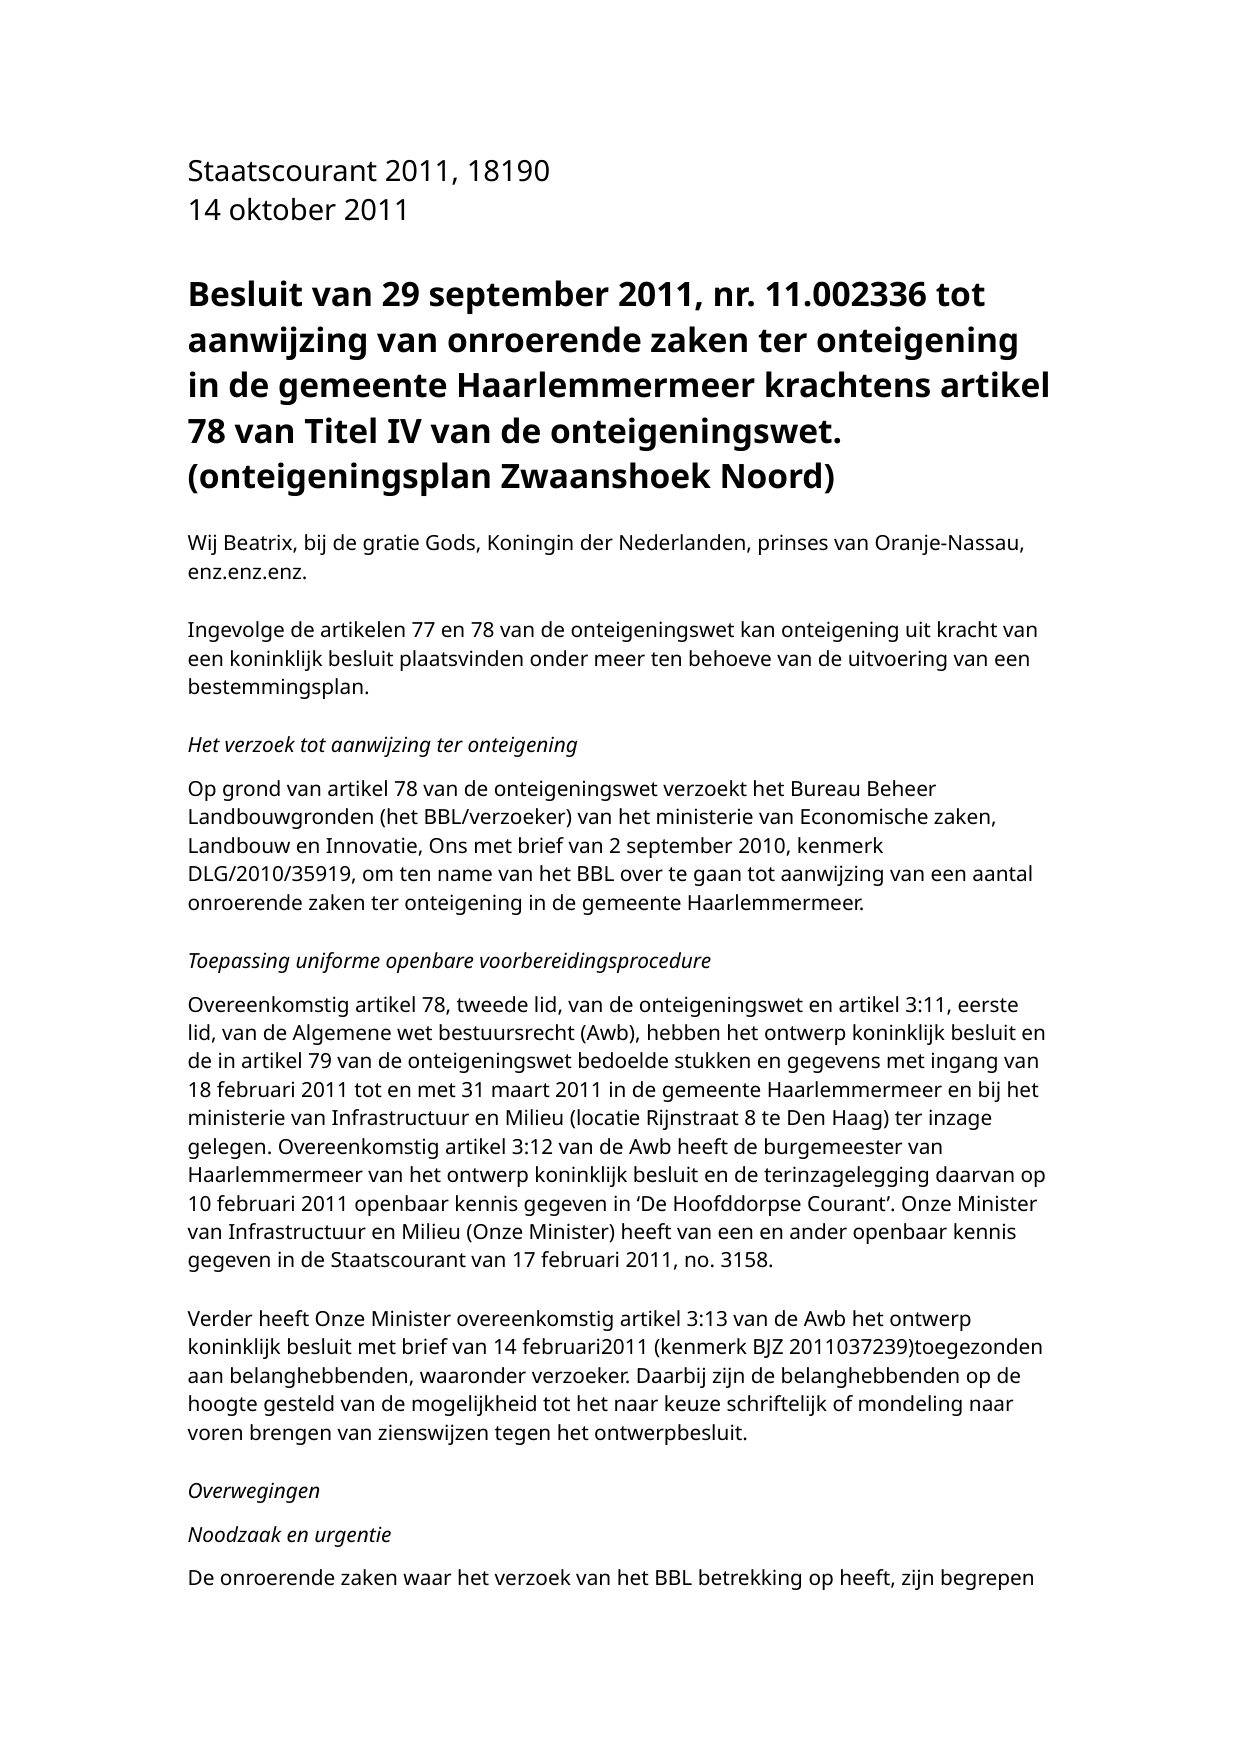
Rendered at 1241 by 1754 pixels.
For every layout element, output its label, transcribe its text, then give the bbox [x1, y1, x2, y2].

subtitle Besluit van 29 september 2011, nr. 11.002336 tot aanwijzing van onroerende zaken ter onteigening in de gemeente Haarlemmermeer krachtens artikel 78 van Titel IV van de onteigeningswet. (onteigeningsplan Zwaanshoek Noord) [187, 271, 1053, 498]
text Verder heeft Onze Minister overeenkomstig artikel 3:13 van de Awb het ontwerp koninklijk besluit met brief van 14 februari2011 (kenmerk BJZ 2011037239)toegezonden aan belanghebbenden, waaronder verzoeker. Daarbij zijn de belanghebbenden op de hoogte gesteld van de mogelijkheid tot het naar keuze schriftelijk of mondeling naar voren brengen van zienswijzen tegen het ontwerpbesluit. [187, 1304, 1053, 1446]
text Wij Beatrix, bij de gratie Gods, Koningin der Nederlanden, prinses van Oranje-Nassau, enz.enz.enz. [187, 528, 1053, 585]
text Overwegingen [187, 1476, 1053, 1505]
text Overeenkomstig artikel 78, tweede lid, van de onteigeningswet en artikel 3:11, eerste lid, van de Algemene wet bestuursrecht (Awb), hebben het ontwerp koninklijk besluit en de in artikel 79 van de onteigeningswet bedoelde stukken en gegevens met ingang van 18 februari 2011 tot en met 31 maart 2011 in de gemeente Haarlemmermeer en bij het ministerie van Infrastructuur en Milieu (locatie Rijnstraat 8 te Den Haag) ter inzage gelegen. Overeenkomstig artikel 3:12 van de Awb heeft de burgemeester van Haarlemmermeer van het ontwerp koninklijk besluit en de terinzagelegging daarvan op 10 februari 2011 openbaar kennis gegeven in ‘De Hoofddorpse Courant’. Onze Minister van Infrastructuur en Milieu (Onze Minister) heeft van een en ander openbaar kennis gegeven in de Staatscourant van 17 februari 2011, no. 3158. [187, 990, 1053, 1274]
text De onroerende zaken waar het verzoek van het BBL betrekking op heeft, zijn begrepen [187, 1563, 1053, 1592]
text Ingevolge de artikelen 77 en 78 van de onteigeningswet kan onteigening uit kracht van een koninklijk besluit plaatsvinden onder meer ten behoeve van de uitvoering van een bestemmingsplan. [187, 615, 1053, 701]
text Staatscourant 2011, 18190 [187, 150, 1053, 190]
text Het verzoek tot aanwijzing ter onteigening [187, 731, 1053, 759]
text Toepassing uniforme openbare voorbereidingsprocedure [187, 946, 1053, 975]
text Noodzaak en urgentie [187, 1520, 1053, 1548]
text 14 oktober 2011 [187, 190, 1053, 229]
text Op grond van artikel 78 van de onteigeningswet verzoekt het Bureau Beheer Landbouwgronden (het BBL/verzoeker) van het ministerie van Economische zaken, Landbouw en Innovatie, Ons met brief van 2 september 2010, kenmerk DLG/2010/35919, om ten name van het BBL over te gaan tot aanwijzing van een aantal onroerende zaken ter onteigening in de gemeente Haarlemmermeer. [187, 774, 1053, 916]
